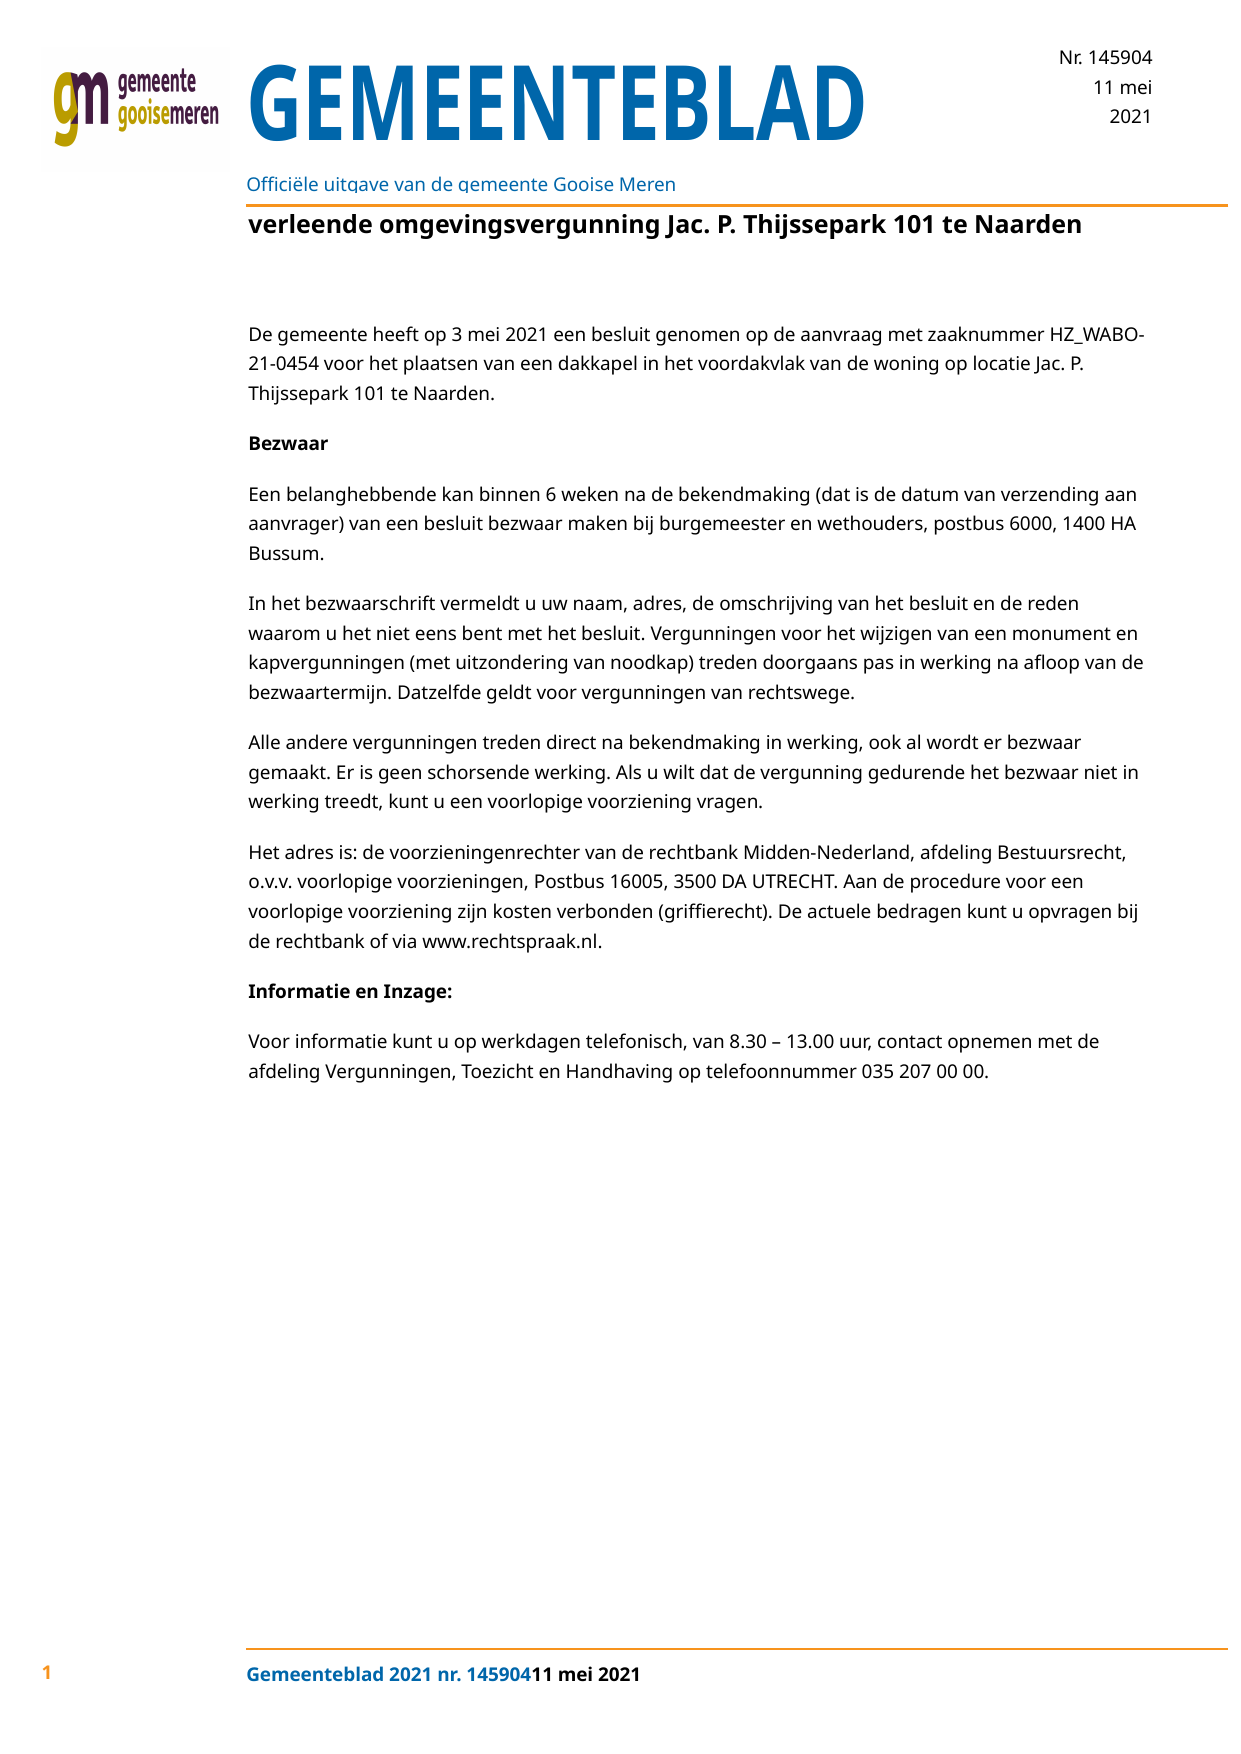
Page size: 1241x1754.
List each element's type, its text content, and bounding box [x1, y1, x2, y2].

text Het adres is: de voorzieningenrechter van de rechtbank Midden-Nederland, afdeling Bestuursrecht, o.v.v. voorlopige voorzieningen, Postbus 16005, 3500 DA UTRECHT. Aan de procedure voor een voorlopige voorziening zijn kosten verbonden (griffierecht). De actuele bedragen kunt u opvragen bij de rechtbank of via www.rechtspraak.nl. [248, 839, 1152, 953]
text verleende omgevingsvergunning Jac. P. Thijssepark 101 te Naarden [248, 207, 1152, 241]
text De gemeente heeft op 3 mei 2021 een besluit genomen op de aanvraag met zaaknummer HZ_WABO-21-0454 voor het plaatsen van een dakkapel in het voordakvlak van de woning op locatie Jac. P. Thijssepark 101 te Naarden. [248, 321, 1152, 406]
text Voor informatie kunt u op werkdagen telefonisch, van 8.30 – 13.00 uur, contact opnemen met de afdeling Vergunningen, Toezicht en Handhaving op telefoonnummer 035 207 00 00. [248, 1029, 1152, 1084]
text Informatie en Inzage: [248, 978, 1152, 1004]
text Alle andere vergunningen treden direct na bekendmaking in werking, ook al wordt er bezwaar gemaakt. Er is geen schorsende werking. Als u wilt dat de vergunning gedurende het bezwaar niet in werking treedt, kunt u een voorlopige voorziening vragen. [248, 729, 1152, 814]
text Bezwaar [248, 430, 1152, 456]
text Een belanghebbende kan binnen 6 weken na de bekendmaking (dat is de datum van verzending aan aanvrager) van een besluit bezwaar maken bij burgemeester en wethouders, postbus 6000, 1400 HA Bussum. [248, 481, 1152, 566]
picture [41, 47, 231, 172]
text In het bezwaarschrift vermeldt u uw naam, adres, de omschrijving van het besluit en de reden waarom u het niet eens bent met het besluit. Vergunningen voor het wijzigen van een monument en kapvergunningen (met uitzondering van noodkap) treden doorgaans pas in werking na afloop van de bezwaartermijn. Datzelfde geldt voor vergunningen van rechtswege. [248, 590, 1152, 705]
